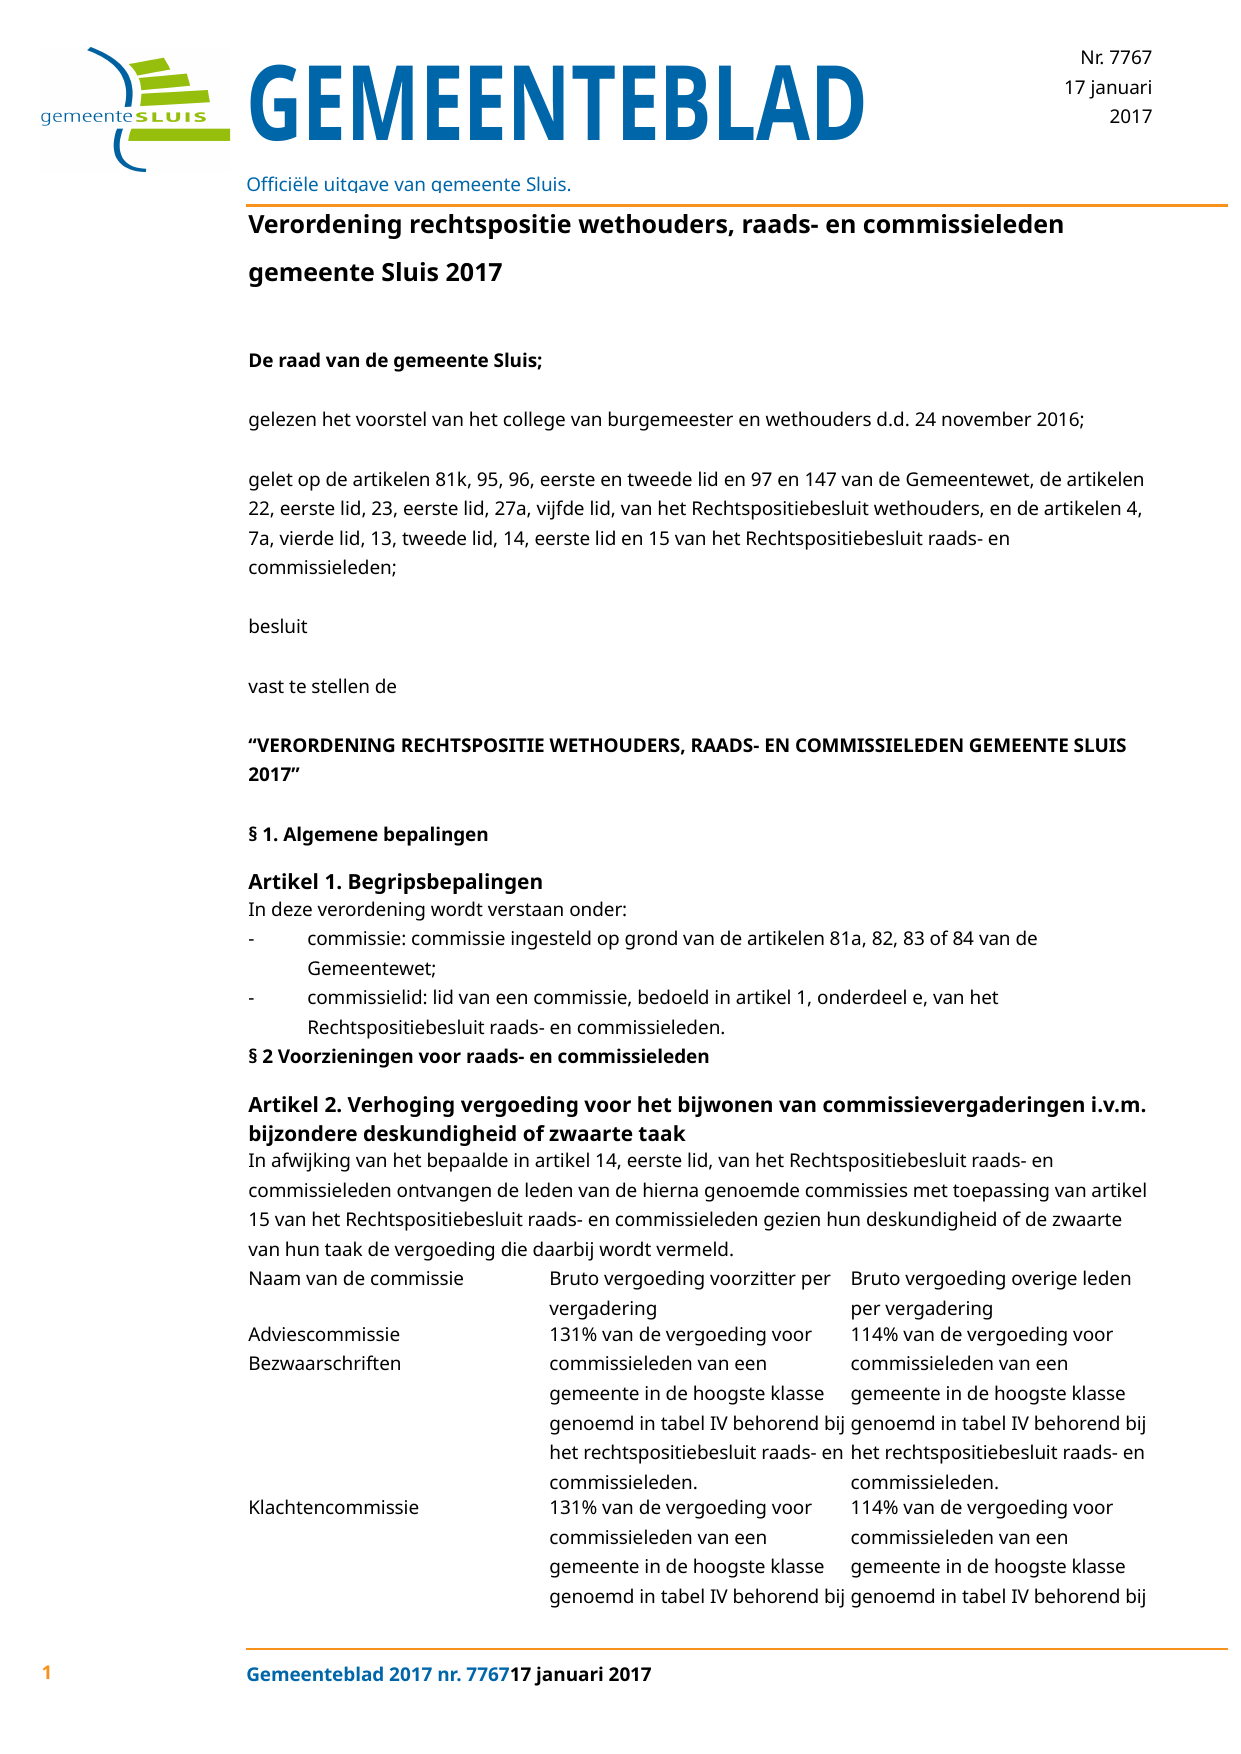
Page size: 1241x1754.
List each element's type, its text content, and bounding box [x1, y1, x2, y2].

text De raad van de gemeente Sluis; [248, 347, 1152, 373]
text Artikel 2. Verhoging vergoeding voor het bijwonen van commissievergaderingen i.v.m. bijzondere deskundigheid of zwaarte taak [248, 1090, 1152, 1147]
table_cell 114% van de vergoeding voor commissieleden van een gemeente in de hoogste klasse genoemd in tabel IV behorend bij het rechtspositiebesluit raads- en commissieleden. [850, 1321, 1152, 1494]
table_cell 114% van de vergoeding voor commissieleden van een gemeente in de hoogste klasse genoemd in tabel IV behorend bij [850, 1495, 1152, 1609]
table_cell 131% van de vergoeding voor commissieleden van een gemeente in de hoogste klasse genoemd in tabel IV behorend bij [549, 1495, 850, 1609]
table_cell Adviescommissie Bezwaarschriften [248, 1321, 549, 1494]
text besluit [248, 614, 1152, 639]
text Artikel 1. Begripsbepalingen [248, 867, 1152, 896]
picture [41, 47, 231, 172]
list commissielid: lid van een commissie, bedoeld in artikel 1, onderdeel e, van het Rechtspositiebesluit raads- en commissieleden. [248, 984, 1152, 1040]
text In afwijking van het bepaalde in artikel 14, eerste lid, van het Rechtspositiebesluit raads- en commissieleden ontvangen de leden van de hierna genoemde commissies met toepassing van artikel 15 van het Rechtspositiebesluit raads- en commissieleden gezien hun deskundigheid of de zwaarte van hun taak de vergoeding die daarbij wordt vermeld. [248, 1147, 1152, 1262]
text “VERORDENING RECHTSPOSITIE WETHOUDERS, RAADS- EN COMMISSIELEDEN GEMEENTE SLUIS 2017” [248, 732, 1152, 787]
text Verordening rechtspositie wethouders, raads- en commissieleden gemeente Sluis 2017 [248, 207, 1152, 288]
list commissie: commissie ingesteld op grond van de artikelen 81a, 82, 83 of 84 van de Gemeentewet; [248, 925, 1152, 981]
text gelezen het voorstel van het college van burgemeester en wethouders d.d. 24 november 2016; [248, 407, 1152, 432]
table_header Naam van de commissie [248, 1266, 549, 1321]
table_header Bruto vergoeding overige leden per vergadering [850, 1266, 1152, 1321]
text § 2 Voorzieningen voor raads- en commissieleden [248, 1044, 1152, 1069]
text vast te stellen de [248, 673, 1152, 699]
table_header Bruto vergoeding voorzitter per vergadering [549, 1266, 850, 1321]
table_cell 131% van de vergoeding voor commissieleden van een gemeente in de hoogste klasse genoemd in tabel IV behorend bij het rechtspositiebesluit raads- en commissieleden. [549, 1321, 850, 1494]
text In deze verordening wordt verstaan onder: [248, 896, 1152, 922]
text gelet op de artikelen 81k, 95, 96, eerste en tweede lid en 97 en 147 van de Gemeentewet, de artikelen 22, eerste lid, 23, eerste lid, 27a, vijfde lid, van het Rechtspositiebesluit wethouders, en de artikelen 4, 7a, vierde lid, 13, tweede lid, 14, eerste lid en 15 van het Rechtspositiebesluit raads- en commissieleden; [248, 466, 1152, 580]
text § 1. Algemene bepalingen [248, 821, 1152, 847]
table_cell Klachtencommissie [248, 1495, 549, 1609]
